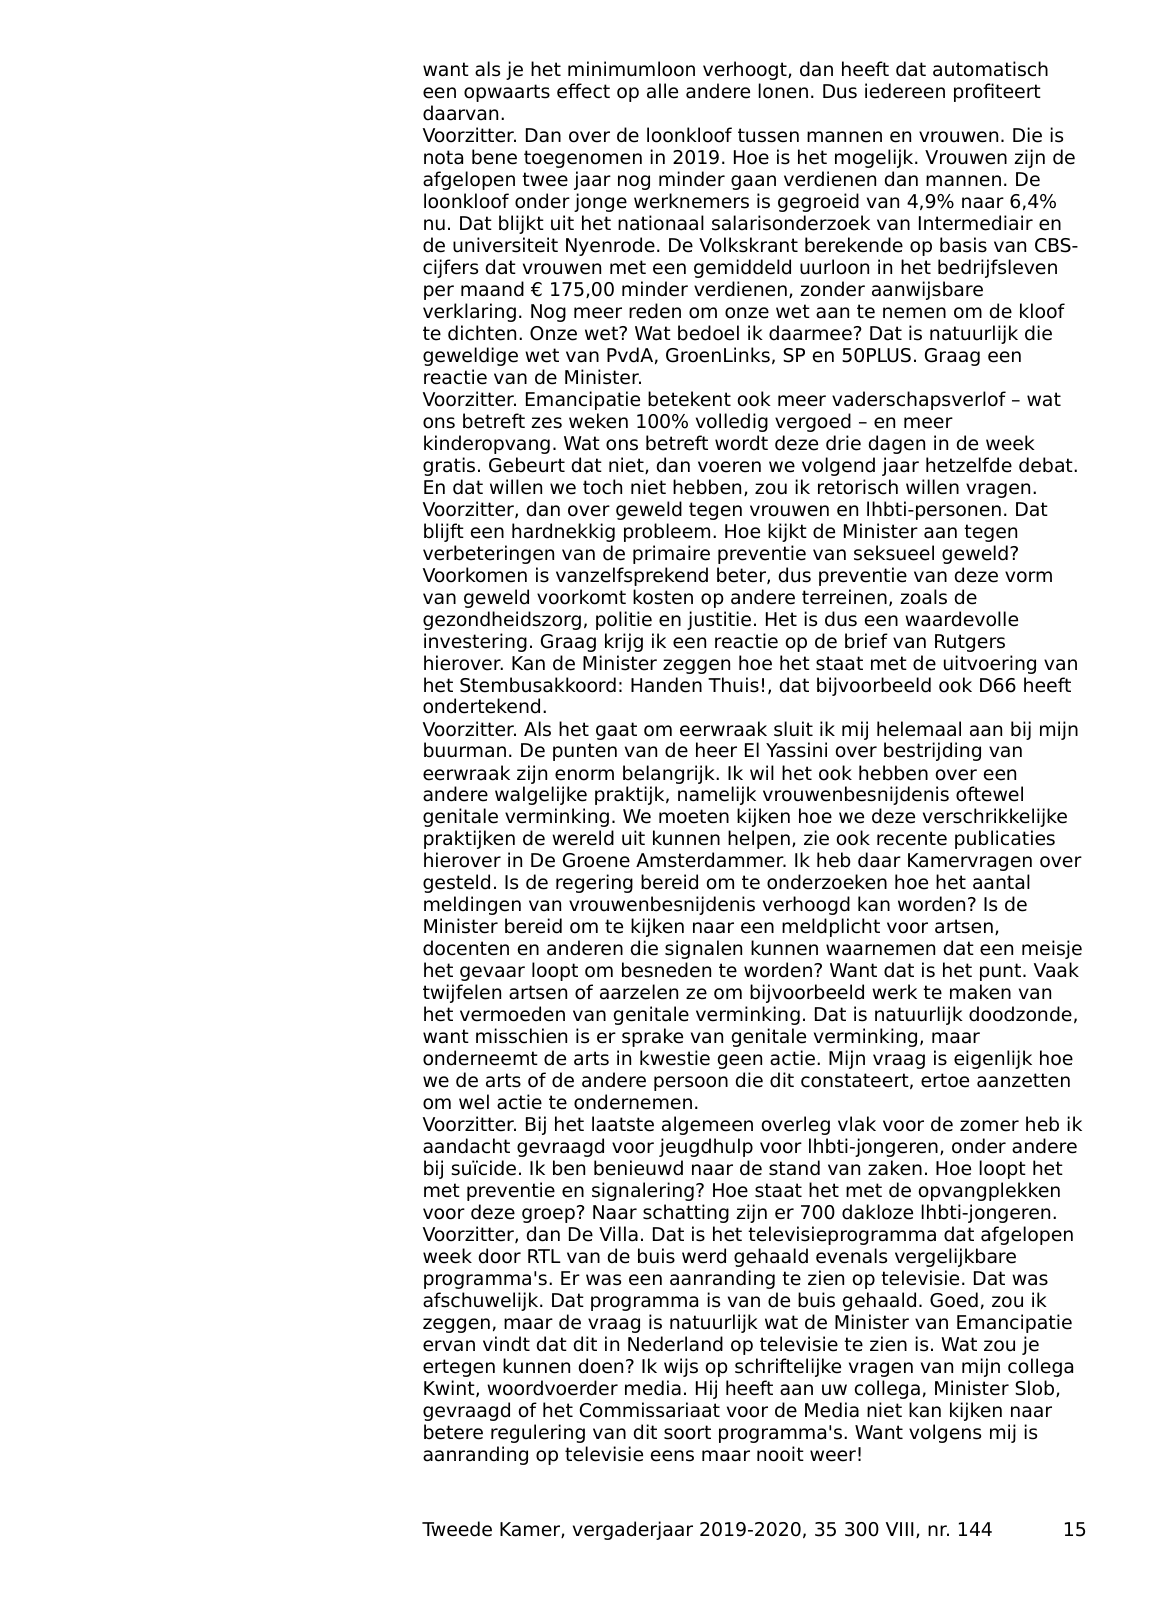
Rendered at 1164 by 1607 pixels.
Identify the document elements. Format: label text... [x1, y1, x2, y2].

text Voorzitter. Emancipatie betekent ook meer vaderschapsverlof – wat ons betreft zes weken 100% volledig vergoed – en meer kinderopvang. Wat ons betreft wordt deze drie dagen in de week gratis. Gebeurt dat niet, dan voeren we volgend jaar hetzelfde debat. En dat willen we toch niet hebben, zou ik retorisch willen vragen. [422, 389, 1087, 499]
text want als je het minimumloon verhoogt, dan heeft dat automatisch een opwaarts effect op alle andere lonen. Dus iedereen profiteert daarvan. [422, 59, 1087, 125]
text Voorzitter. Als het gaat om eerwraak sluit ik mij helemaal aan bij mijn buurman. De punten van de heer El Yassini over bestrijding van eerwraak zijn enorm belangrijk. Ik wil het ook hebben over een andere walgelijke praktijk, namelijk vrouwenbesnijdenis oftewel genitale verminking. We moeten kijken hoe we deze verschrikkelijke praktijken de wereld uit kunnen helpen, zie ook recente publicaties hierover in De Groene Amsterdammer. Ik heb daar Kamervragen over gesteld. Is de regering bereid om te onderzoeken hoe het aantal meldingen van vrouwenbesnijdenis verhoogd kan worden? Is de Minister bereid om te kijken naar een meldplicht voor artsen, docenten en anderen die signalen kunnen waarnemen dat een meisje het gevaar loopt om besneden te worden? Want dat is het punt. Vaak twijfelen artsen of aarzelen ze om bijvoorbeeld werk te maken van het vermoeden van genitale verminking. Dat is natuurlijk doodzonde, want misschien is er sprake van genitale verminking, maar onderneemt de arts in kwestie geen actie. Mijn vraag is eigenlijk hoe we de arts of de andere persoon die dit constateert, ertoe aanzetten om wel actie te ondernemen. [422, 718, 1087, 1114]
text Voorzitter. Bij het laatste algemeen overleg vlak voor de zomer heb ik aandacht gevraagd voor jeugdhulp voor lhbti-jongeren, onder andere bij suïcide. Ik ben benieuwd naar de stand van zaken. Hoe loopt het met preventie en signalering? Hoe staat het met de opvangplekken voor deze groep? Naar schatting zijn er 700 dakloze lhbti-jongeren. [422, 1114, 1087, 1224]
text Voorzitter, dan over geweld tegen vrouwen en lhbti-personen. Dat blijft een hardnekkig probleem. Hoe kijkt de Minister aan tegen verbeteringen van de primaire preventie van seksueel geweld? Voorkomen is vanzelfsprekend beter, dus preventie van deze vorm van geweld voorkomt kosten op andere terreinen, zoals de gezondheidszorg, politie en justitie. Het is dus een waardevolle investering. Graag krijg ik een reactie op de brief van Rutgers hierover. Kan de Minister zeggen hoe het staat met de uitvoering van het Stembusakkoord: Handen Thuis!, dat bijvoorbeeld ook D66 heeft ondertekend. [422, 499, 1087, 718]
text Voorzitter, dan De Villa. Dat is het televisieprogramma dat afgelopen week door RTL van de buis werd gehaald evenals vergelijkbare programma's. Er was een aanranding te zien op televisie. Dat was afschuwelijk. Dat programma is van de buis gehaald. Goed, zou ik zeggen, maar de vraag is natuurlijk wat de Minister van Emancipatie ervan vindt dat dit in Nederland op televisie te zien is. Wat zou je ertegen kunnen doen? Ik wijs op schriftelijke vragen van mijn collega Kwint, woordvoerder media. Hij heeft aan uw collega, Minister Slob, gevraagd of het Commissariaat voor de Media niet kan kijken naar betere regulering van dit soort programma's. Want volgens mij is aanranding op televisie eens maar nooit weer! [422, 1224, 1087, 1466]
text Voorzitter. Dan over de loonkloof tussen mannen en vrouwen. Die is nota bene toegenomen in 2019. Hoe is het mogelijk. Vrouwen zijn de afgelopen twee jaar nog minder gaan verdienen dan mannen. De loonkloof onder jonge werknemers is gegroeid van 4,9% naar 6,4% nu. Dat blijkt uit het nationaal salarisonderzoek van Intermediair en de universiteit Nyenrode. De Volkskrant berekende op basis van CBS-cijfers dat vrouwen met een gemiddeld uurloon in het bedrijfsleven per maand € 175,00 minder verdienen, zonder aanwijsbare verklaring. Nog meer reden om onze wet aan te nemen om de kloof te dichten. Onze wet? Wat bedoel ik daarmee? Dat is natuurlijk die geweldige wet van PvdA, GroenLinks, SP en 50PLUS. Graag een reactie van de Minister. [422, 125, 1087, 389]
